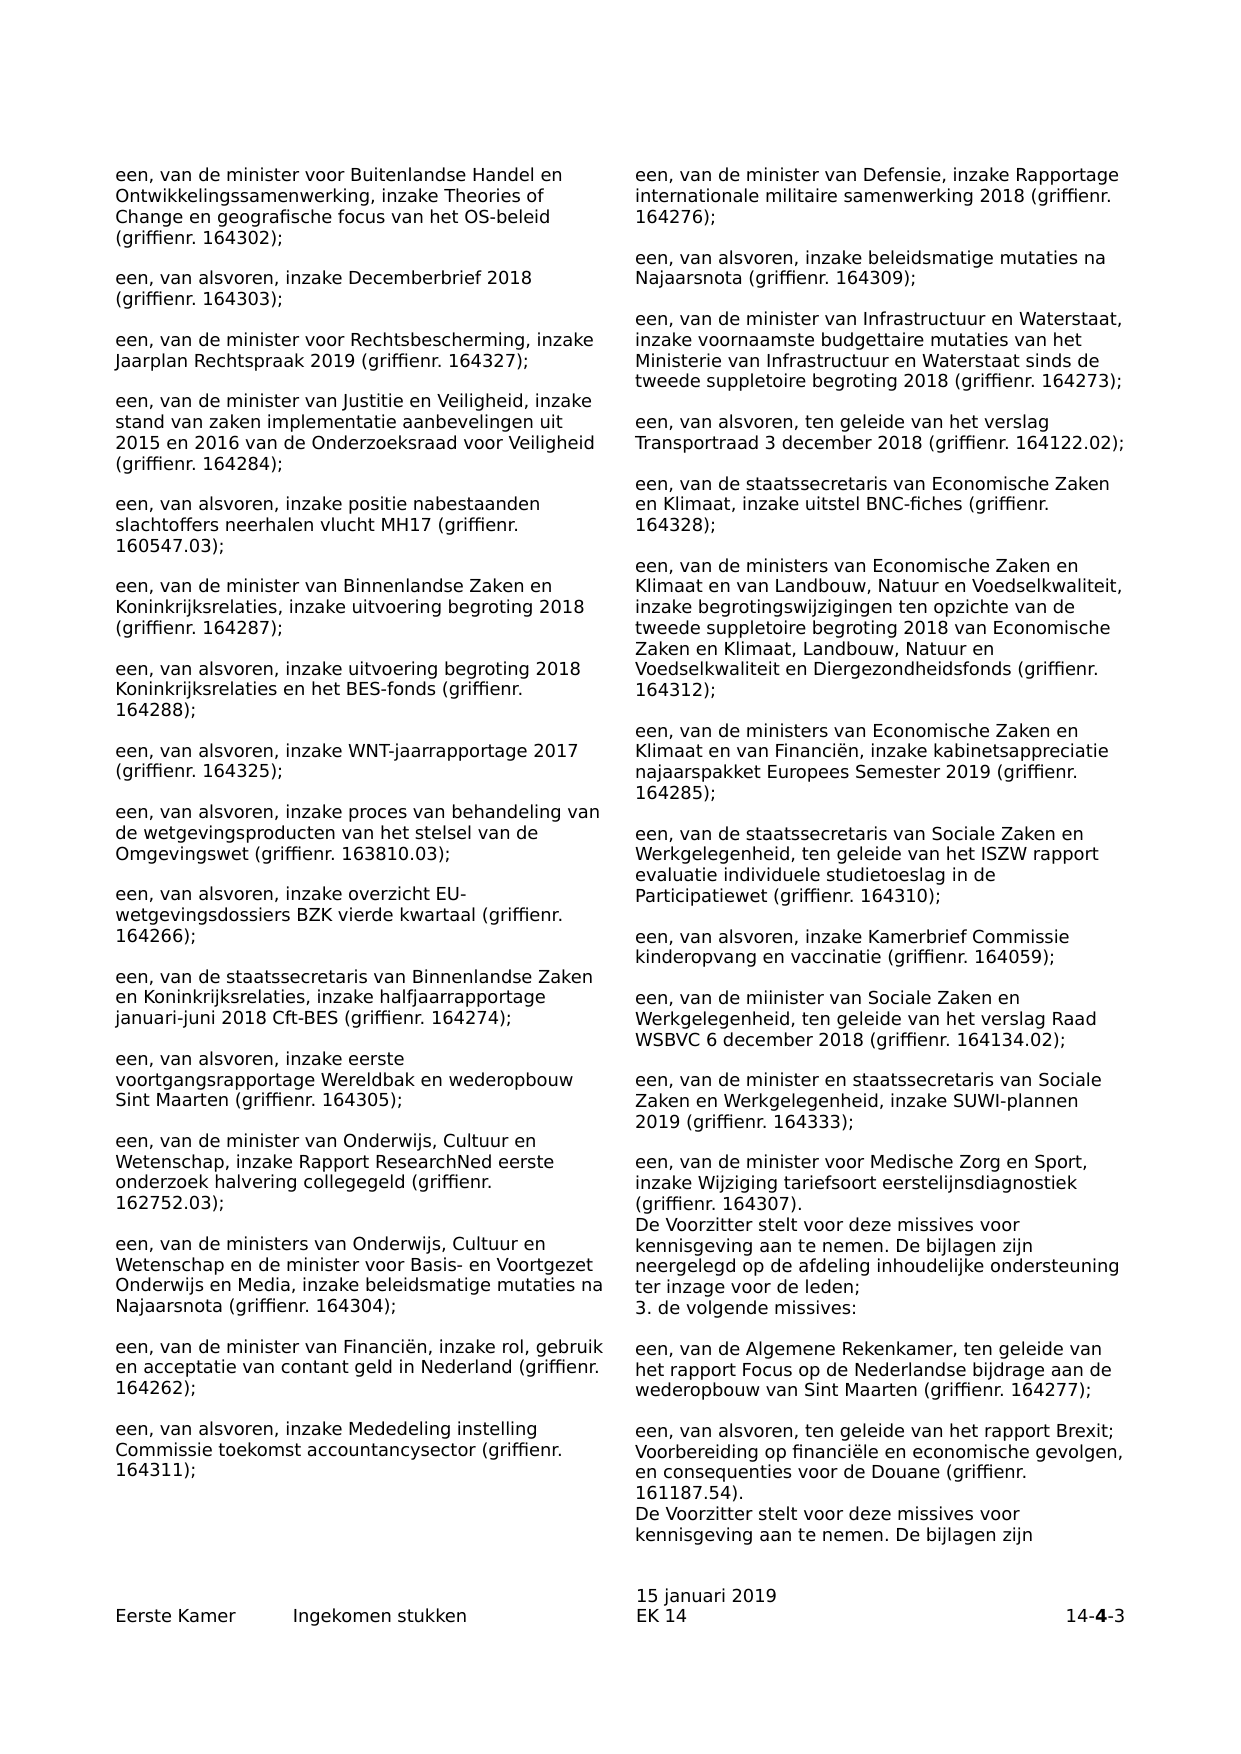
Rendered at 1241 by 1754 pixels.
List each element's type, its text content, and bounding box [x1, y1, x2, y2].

text De Voorzitter stelt voor deze missives voor kennisgeving aan te nemen. De bijlagen zijn [635, 1504, 1125, 1545]
text een, van alsvoren, inzake uitvoering begroting 2018 Koninkrijksrelaties en het BES-fonds (griffienr. 164288); [115, 658, 605, 721]
text een, van de ministers van Economische Zaken en Klimaat en van Financiën, inzake kabinetsappreciatie najaarspakket Europees Semester 2019 (griffienr. 164285); [635, 721, 1125, 803]
text een, van alsvoren, inzake beleidsmatige mutaties na Najaarsnota (griffienr. 164309); [635, 247, 1125, 289]
text een, van de Algemene Rekenkamer, ten geleide van het rapport Focus op de Nederlandse bijdrage aan de wederopbouw van Sint Maarten (griffienr. 164277); [635, 1339, 1125, 1401]
text een, van de staatssecretaris van Binnenlandse Zaken en Koninkrijksrelaties, inzake halfjaarrapportage januari-juni 2018 Cft-BES (griffienr. 164274); [115, 966, 605, 1029]
text een, van de minister voor Medische Zorg en Sport, inzake Wijziging tariefsoort eerstelijnsdiagnostiek (griffienr. 164307). [635, 1152, 1125, 1214]
text een, van de ministers van Economische Zaken en Klimaat en van Landbouw, Natuur en Voedselkwaliteit, inzake begrotingswijzigingen ten opzichte van de tweede suppletoire begroting 2018 van Economische Zaken en Klimaat, Landbouw, Natuur en Voedselkwaliteit en Diergezondheidsfonds (griffienr. 164312); [635, 556, 1125, 701]
text een, van alsvoren, inzake Kamerbrief Commissie kinderopvang en vaccinatie (griffienr. 164059); [635, 926, 1125, 968]
text een, van de minister van Financiën, inzake rol, gebruik en acceptatie van contant geld in Nederland (griffienr. 164262); [115, 1337, 605, 1399]
text De Voorzitter stelt voor deze missives voor kennisgeving aan te nemen. De bijlagen zijn neergelegd op de afdeling inhoudelijke ondersteuning ter inzage voor de leden; [635, 1214, 1125, 1298]
text een, van de minister van Defensie, inzake Rapportage internationale militaire samenwerking 2018 (griffienr. 164276); [635, 165, 1125, 227]
text een, van de minister van Infrastructuur en Waterstaat, inzake voornaamste budgettaire mutaties van het Ministerie van Infrastructuur en Waterstaat sinds de tweede suppletoire begroting 2018 (griffienr. 164273); [635, 309, 1125, 392]
text een, van de minister van Binnenlandse Zaken en Koninkrijksrelaties, inzake uitvoering begroting 2018 (griffienr. 164287); [115, 576, 605, 638]
text een, van alsvoren, inzake proces van behandeling van de wetgevingsproducten van het stelsel van de Omgevingswet (griffienr. 163810.03); [115, 802, 605, 864]
text een, van de minister voor Buitenlandse Handel en Ontwikkelingssamenwerking, inzake Theories of Change en geografische focus van het OS-beleid (griffienr. 164302); [115, 165, 605, 248]
text een, van de miinister van Sociale Zaken en Werkgelegenheid, ten geleide van het verslag Raad WSBVC 6 december 2018 (griffienr. 164134.02); [635, 988, 1125, 1050]
text een, van alsvoren, inzake eerste voortgangsrapportage Wereldbak en wederopbouw Sint Maarten (griffienr. 164305); [115, 1049, 605, 1111]
text een, van alsvoren, inzake overzicht EU-wetgevingsdossiers BZK vierde kwartaal (griffienr. 164266); [115, 884, 605, 946]
text een, van de minister van Justitie en Veiligheid, inzake stand van zaken implementatie aanbevelingen uit 2015 en 2016 van de Onderzoeksraad voor Veiligheid (griffienr. 164284); [115, 391, 605, 474]
text een, van alsvoren, inzake WNT-jaarrapportage 2017 (griffienr. 164325); [115, 741, 605, 782]
text een, van de ministers van Onderwijs, Cultuur en Wetenschap en de minister voor Basis- en Voortgezet Onderwijs en Media, inzake beleidsmatige mutaties na Najaarsnota (griffienr. 164304); [115, 1234, 605, 1317]
text een, van de minister van Onderwijs, Cultuur en Wetenschap, inzake Rapport ResearchNed eerste onderzoek halvering collegegeld (griffienr. 162752.03); [115, 1131, 605, 1214]
text een, van de staatssecretaris van Sociale Zaken en Werkgelegenheid, ten geleide van het ISZW rapport evaluatie individuele studietoeslag in de Participatiewet (griffienr. 164310); [635, 823, 1125, 906]
text 3. de volgende missives: [635, 1298, 1125, 1319]
text een, van de minister en staatssecretaris van Sociale Zaken en Werkgelegenheid, inzake SUWI-plannen 2019 (griffienr. 164333); [635, 1070, 1125, 1132]
text een, van alsvoren, inzake Mededeling instelling Commissie toekomst accountancysector (griffienr. 164311); [115, 1419, 605, 1481]
text een, van de staatssecretaris van Economische Zaken en Klimaat, inzake uitstel BNC-fiches (griffienr. 164328); [635, 473, 1125, 536]
text een, van alsvoren, inzake positie nabestaanden slachtoffers neerhalen vlucht MH17 (griffienr. 160547.03); [115, 494, 605, 556]
text een, van alsvoren, ten geleide van het rapport Brexit; Voorbereiding op financiële en economische gevolgen, en consequenties voor de Douane (griffienr. 161187.54). [635, 1421, 1125, 1504]
text een, van alsvoren, inzake Decemberbrief 2018 (griffienr. 164303); [115, 268, 605, 310]
text een, van de minister voor Rechtsbescherming, inzake Jaarplan Rechtspraak 2019 (griffienr. 164327); [115, 330, 605, 371]
text een, van alsvoren, ten geleide van het verslag Transportraad 3 december 2018 (griffienr. 164122.02); [635, 412, 1125, 453]
